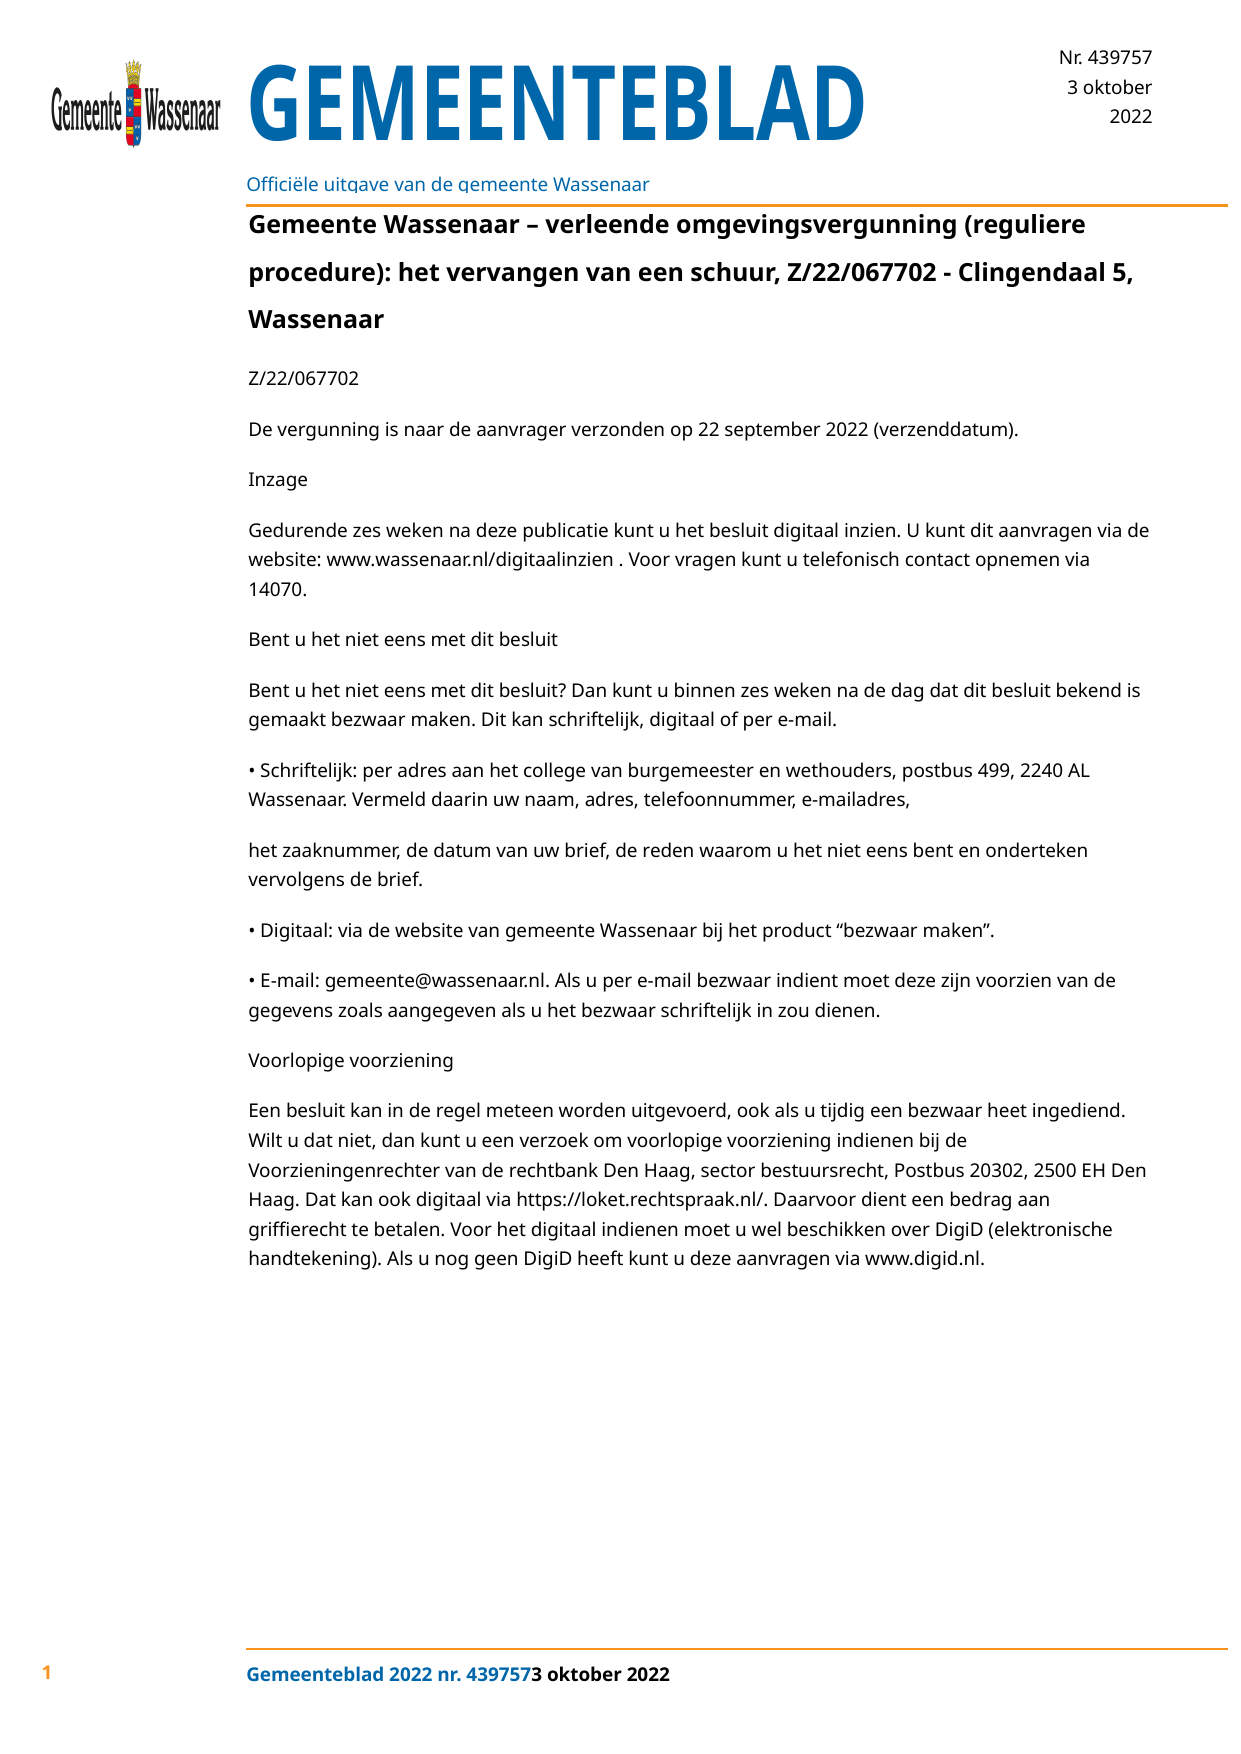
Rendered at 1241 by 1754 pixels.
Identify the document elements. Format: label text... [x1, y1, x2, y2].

text • Digitaal: via de website van gemeente Wassenaar bij het product “bezwaar maken”. [248, 917, 1152, 942]
text • E-mail: gemeente@wassenaar.nl. Als u per e-mail bezwaar indient moet deze zijn voorzien van de gegevens zoals aangegeven als u het bezwaar schriftelijk in zou dienen. [248, 967, 1152, 1022]
text Een besluit kan in de regel meteen worden uitgevoerd, ook als u tijdig een bezwaar heet ingediend. Wilt u dat niet, dan kunt u een verzoek om voorlopige voorziening indienen bij de Voorzieningenrechter van de rechtbank Den Haag, sector bestuursrecht, Postbus 20302, 2500 EH Den Haag. Dat kan ook digitaal via https://loket.rechtspraak.nl/. Daarvoor dient een bedrag aan griffierecht te betalen. Voor het digitaal indienen moet u wel beschikken over DigiD (elektronische handtekening). Als u nog geen DigiD heeft kunt u deze aanvragen via www.digid.nl. [248, 1098, 1152, 1271]
text Inzage [248, 466, 1152, 492]
text Voorlopige voorziening [248, 1047, 1152, 1073]
text het zaaknummer, de datum van uw brief, de reden waarom u het niet eens bent en onderteken vervolgens de brief. [248, 837, 1152, 892]
picture [41, 47, 231, 172]
text De vergunning is naar de aanvrager verzonden op 22 september 2022 (verzenddatum). [248, 416, 1152, 442]
text Bent u het niet eens met dit besluit? Dan kunt u binnen zes weken na de dag dat dit besluit bekend is gemaakt bezwaar maken. Dit kan schriftelijk, digitaal of per e-mail. [248, 677, 1152, 732]
text Bent u het niet eens met dit besluit [248, 626, 1152, 652]
text Gedurende zes weken na deze publicatie kunt u het besluit digitaal inzien. U kunt dit aanvragen via de website: www.wassenaar.nl/digitaalinzien . Voor vragen kunt u telefonisch contact opnemen via 14070. [248, 517, 1152, 602]
text Gemeente Wassenaar – verleende omgevingsvergunning (reguliere procedure): het vervangen van een schuur, Z/22/067702 - Clingendaal 5, Wassenaar [248, 207, 1152, 336]
text • Schriftelijk: per adres aan het college van burgemeester en wethouders, postbus 499, 2240 AL Wassenaar. Vermeld daarin uw naam, adres, telefoonnummer, e-mailadres, [248, 757, 1152, 812]
text Z/22/067702 [248, 366, 1152, 391]
